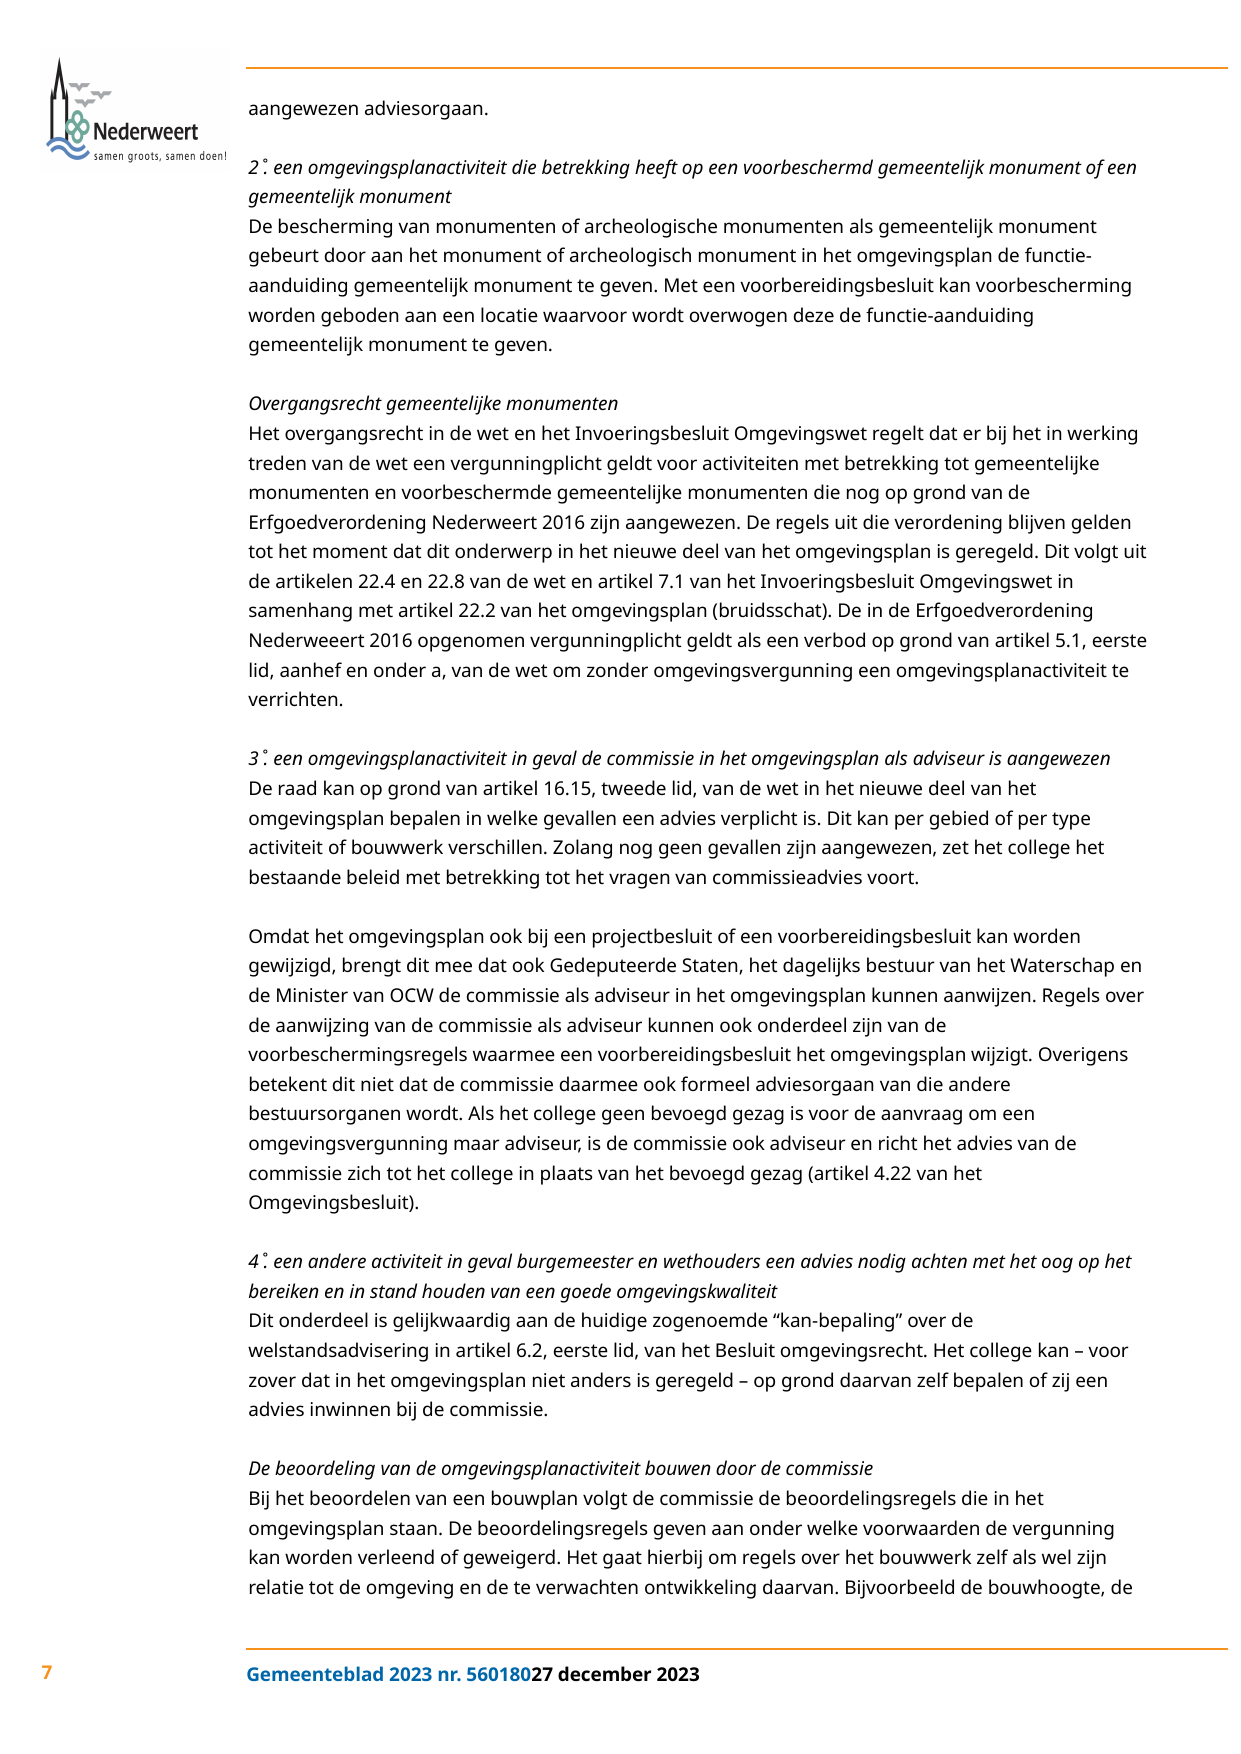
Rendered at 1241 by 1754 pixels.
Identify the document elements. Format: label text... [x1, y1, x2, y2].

text Omdat het omgevingsplan ook bij een projectbesluit of een voorbereidingsbesluit kan worden gewijzigd, brengt dit mee dat ook Gedeputeerde Staten, het dagelijks bestuur van het Waterschap en de Minister van OCW de commissie als adviseur in het omgevingsplan kunnen aanwijzen. Regels over de aanwijzing van de commissie als adviseur kunnen ook onderdeel zijn van de voorbeschermingsregels waarmee een voorbereidingsbesluit het omgevingsplan wijzigt. Overigens betekent dit niet dat de commissie daarmee ook formeel adviesorgaan van die andere bestuursorganen wordt. Als het college geen bevoegd gezag is voor de aanvraag om een omgevingsvergunning maar adviseur, is de commissie ook adviseur en richt het advies van de commissie zich tot het college in plaats van het bevoegd gezag (artikel 4.22 van het Omgevingsbesluit). [248, 923, 1152, 1215]
text 4 ̊. een andere activiteit in geval burgemeester en wethouders een advies nodig achten met het oog op het bereiken en in stand houden van een goede omgevingskwaliteit [248, 1248, 1152, 1304]
text 2 ̊. een omgevingsplanactiviteit die betrekking heeft op een voorbeschermd gemeentelijk monument of een gemeentelijk monument [248, 154, 1152, 209]
text Het overgangsrecht in de wet en het Invoeringsbesluit Omgevingswet regelt dat er bij het in werking treden van de wet een vergunningplicht geldt voor activiteiten met betrekking tot gemeentelijke monumenten en voorbeschermde gemeentelijke monumenten die nog op grond van de Erfgoedverordening Nederweert 2016 zijn aangewezen. De regels uit die verordening blijven gelden tot het moment dat dit onderwerp in het nieuwe deel van het omgevingsplan is geregeld. Dit volgt uit de artikelen 22.4 en 22.8 van de wet en artikel 7.1 van het Invoeringsbesluit Omgevingswet in samenhang met artikel 22.2 van het omgevingsplan (bruidsschat). De in de Erfgoedverordening Nederweeert 2016 opgenomen vergunningplicht geldt als een verbod op grond van artikel 5.1, eerste lid, aanhef en onder a, van de wet om zonder omgevingsvergunning een omgevingsplanactiviteit te verrichten. [248, 420, 1152, 712]
text 3 ̊. een omgevingsplanactiviteit in geval de commissie in het omgevingsplan als adviseur is aangewezen [248, 746, 1152, 771]
text De raad kan op grond van artikel 16.15, tweede lid, van de wet in het nieuwe deel van het omgevingsplan bepalen in welke gevallen een advies verplicht is. Dit kan per gebied of per type activiteit of bouwwerk verschillen. Zolang nog geen gevallen zijn aangewezen, zet het college het bestaande beleid met betrekking tot het vragen van commissieadvies voort. [248, 775, 1152, 890]
text De beoordeling van de omgevingsplanactiviteit bouwen door de commissie [248, 1456, 1152, 1481]
text Bij het beoordelen van een bouwplan volgt de commissie de beoordelingsregels die in het omgevingsplan staan. De beoordelingsregels geven aan onder welke voorwaarden de vergunning kan worden verleend of geweigerd. Het gaat hierbij om regels over het bouwwerk zelf als wel zijn relatie tot de omgeving en de te verwachten ontwikkeling daarvan. Bijvoorbeeld de bouwhoogte, de [248, 1485, 1152, 1600]
text aangewezen adviesorgaan. [248, 95, 1152, 121]
picture [41, 47, 231, 172]
text De bescherming van monumenten of archeologische monumenten als gemeentelijk monument gebeurt door aan het monument of archeologisch monument in het omgevingsplan de functie-aanduiding gemeentelijk monument te geven. Met een voorbereidingsbesluit kan voorbescherming worden geboden aan een locatie waarvoor wordt overwogen deze de functie-aanduiding gemeentelijk monument te geven. [248, 213, 1152, 357]
text Overgangsrecht gemeentelijke monumenten [248, 391, 1152, 416]
text Dit onderdeel is gelijkwaardig aan de huidige zogenoemde “kan-bepaling” over de welstandsadvisering in artikel 6.2, eerste lid, van het Besluit omgevingsrecht. Het college kan – voor zover dat in het omgevingsplan niet anders is geregeld – op grond daarvan zelf bepalen of zij een advies inwinnen bij de commissie. [248, 1308, 1152, 1422]
